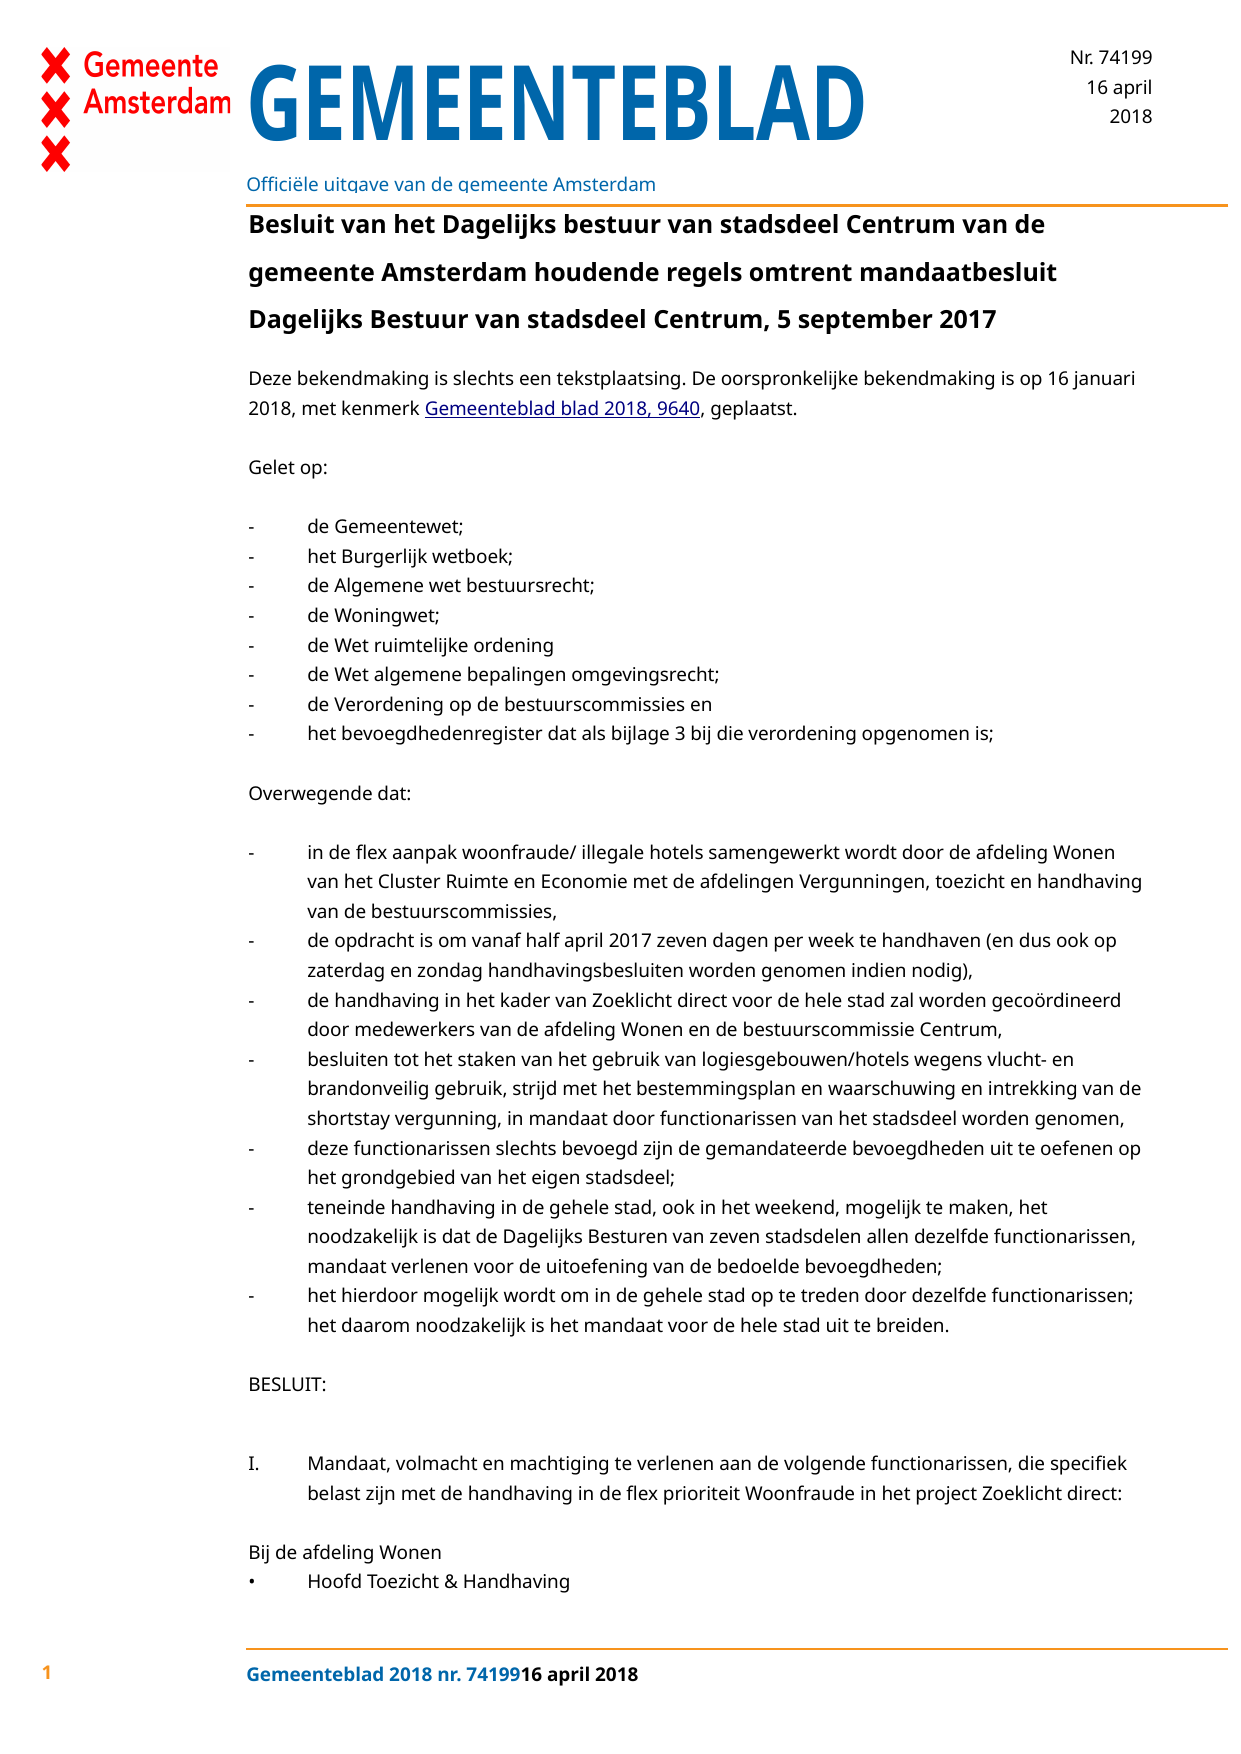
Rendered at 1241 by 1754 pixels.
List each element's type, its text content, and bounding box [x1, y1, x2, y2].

list Hoofd Toezicht & Handhaving [248, 1568, 1152, 1594]
list de Woningwet; [248, 602, 1152, 628]
list de Wet ruimtelijke ordening [248, 632, 1152, 657]
list het bevoegdhedenregister dat als bijlage 3 bij die verordening opgenomen is; [248, 721, 1152, 746]
text Besluit van het Dagelijks bestuur van stadsdeel Centrum van de gemeente Amsterdam houdende regels omtrent mandaatbesluit Dagelijks Bestuur van stadsdeel Centrum, 5 september 2017 [248, 207, 1152, 336]
list de Wet algemene bepalingen omgevingsrecht; [248, 661, 1152, 687]
list Mandaat, volmacht en machtiging te verlenen aan de volgende functionarissen, die specifiek belast zijn met de handhaving in de flex prioriteit Woonfraude in het project Zoeklicht direct: [248, 1450, 1152, 1506]
list de Gemeentewet; [248, 513, 1152, 539]
list het hierdoor mogelijk wordt om in de gehele stad op te treden door dezelfde functionarissen; het daarom noodzakelijk is het mandaat voor de hele stad uit te breiden. [248, 1283, 1152, 1338]
list de opdracht is om vanaf half april 2017 zeven dagen per week te handhaven (en dus ook op zaterdag en zondag handhavingsbesluiten worden genomen indien nodig), [248, 928, 1152, 983]
text Bij de afdeling Wonen [248, 1539, 1152, 1565]
picture [41, 47, 231, 172]
list besluiten tot het staken van het gebruik van logiesgebouwen/hotels wegens vlucht- en brandonveilig gebruik, strijd met het bestemmingsplan en waarschuwing en intrekking van de shortstay vergunning, in mandaat door functionarissen van het stadsdeel worden genomen, [248, 1046, 1152, 1131]
list de Algemene wet bestuursrecht; [248, 573, 1152, 598]
list teneinde handhaving in de gehele stad, ook in het weekend, mogelijk te maken, het noodzakelijk is dat de Dagelijks Besturen van zeven stadsdelen allen dezelfde functionarissen, mandaat verlenen voor de uitoefening van de bedoelde bevoegdheden; [248, 1194, 1152, 1279]
text Gelet op: [248, 454, 1152, 480]
list de Verordening op de bestuurscommissies en [248, 691, 1152, 717]
text Overwegende dat: [248, 780, 1152, 805]
list deze functionarissen slechts bevoegd zijn de gemandateerde bevoegdheden uit te oefenen op het grondgebied van het eigen stadsdeel; [248, 1135, 1152, 1190]
list de handhaving in het kader van Zoeklicht direct voor de hele stad zal worden gecoördineerd door medewerkers van de afdeling Wonen en de bestuurscommissie Centrum, [248, 987, 1152, 1042]
text BESLUIT: [248, 1371, 1152, 1397]
list het Burgerlijk wetboek; [248, 543, 1152, 569]
list in de flex aanpak woonfraude/ illegale hotels samengewerkt wordt door de afdeling Wonen van het Cluster Ruimte en Economie met de afdelingen Vergunningen, toezicht en handhaving van de bestuurscommissies, [248, 839, 1152, 924]
text Deze bekendmaking is slechts een tekstplaatsing. De oorspronkelijke bekendmaking is op 16 januari 2018, met kenmerk Gemeenteblad blad 2018, 9640, geplaatst. [248, 366, 1152, 421]
